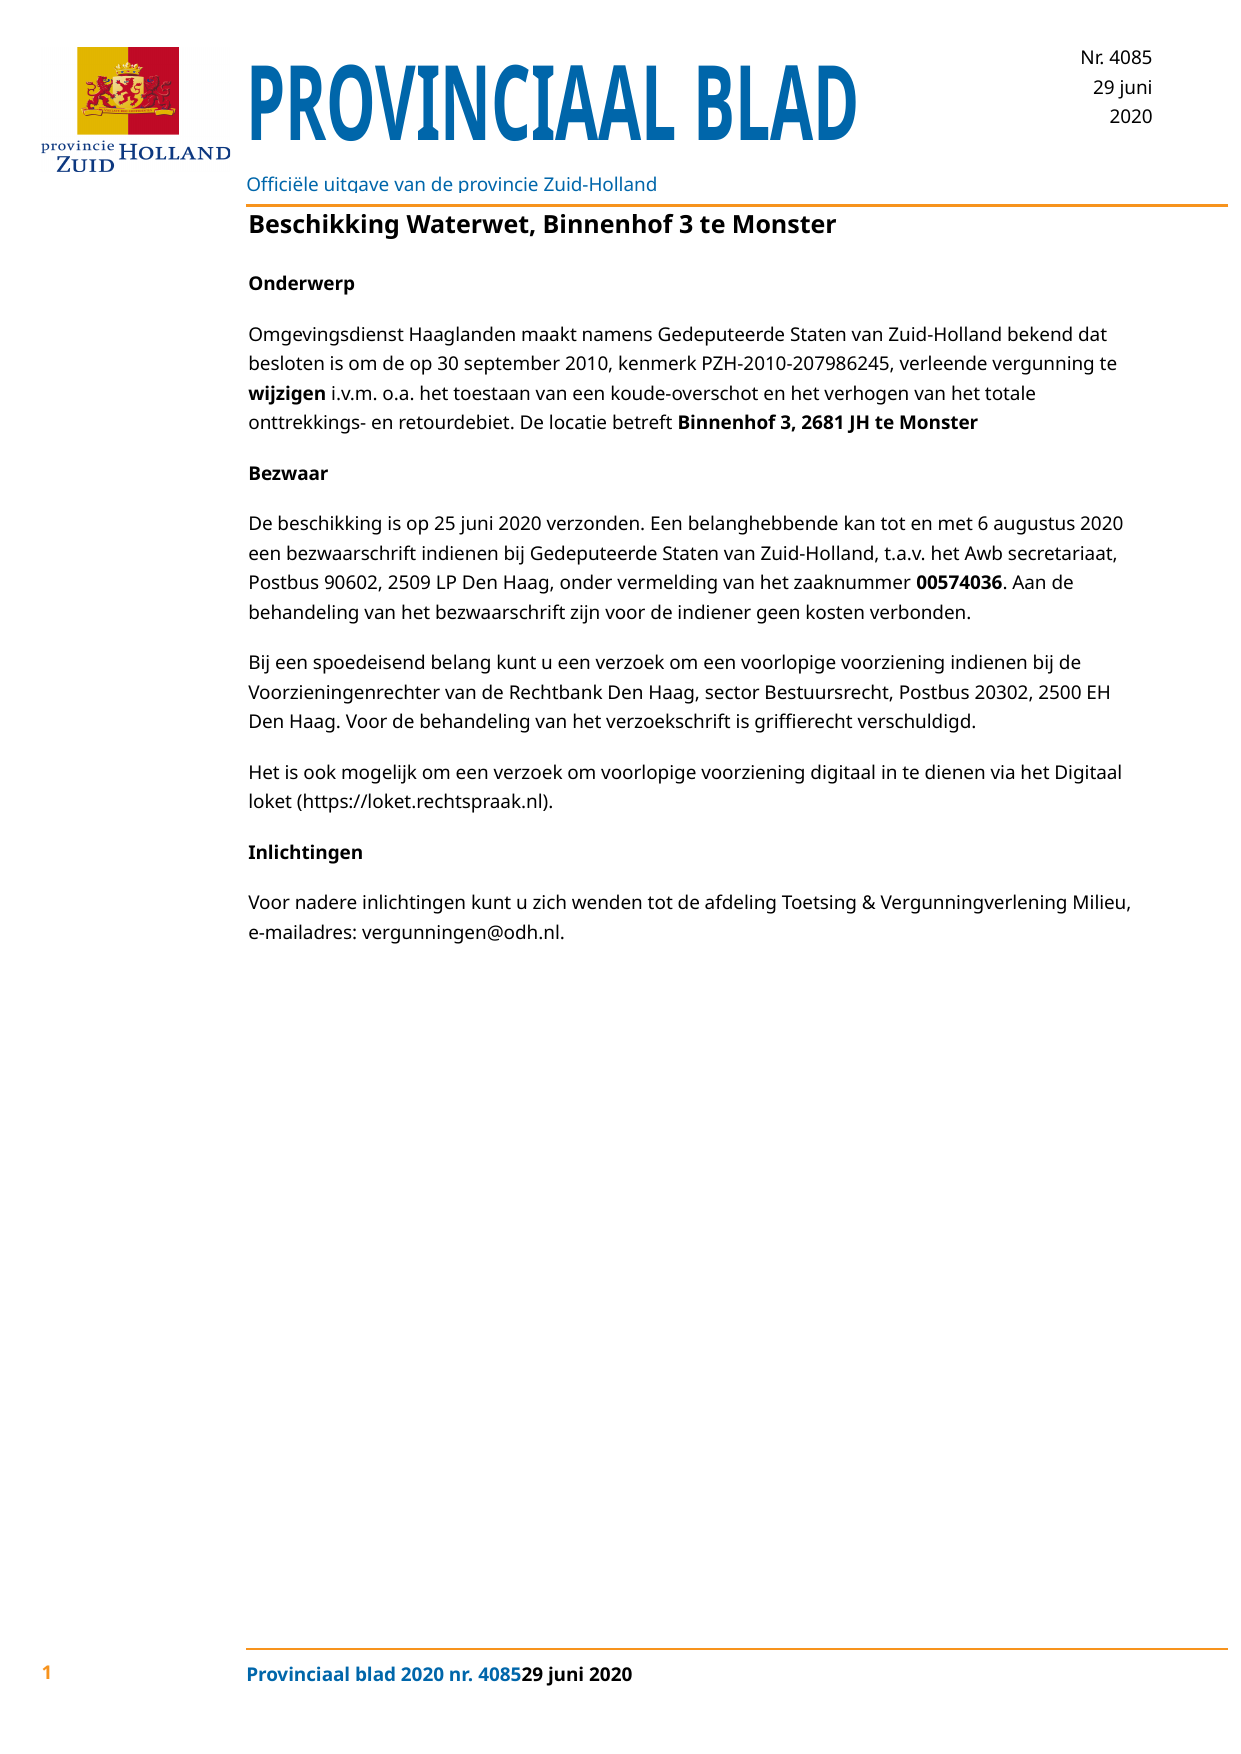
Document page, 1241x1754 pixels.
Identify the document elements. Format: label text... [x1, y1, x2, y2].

text Inlichtingen [248, 839, 1152, 865]
text Bij een spoedeisend belang kunt u een verzoek om een voorlopige voorziening indienen bij de Voorzieningenrechter van de Rechtbank Den Haag, sector Bestuursrecht, Postbus 20302, 2500 EH Den Haag. Voor de behandeling van het verzoekschrift is griffierecht verschuldigd. [248, 649, 1152, 734]
text Onderwerp [248, 270, 1152, 296]
text Omgevingsdienst Haaglanden maakt namens Gedeputeerde Staten van Zuid-Holland bekend dat besloten is om de op 30 september 2010, kenmerk PZH-2010-207986245, verleende vergunning te wijzigen i.v.m. o.a. het toestaan van een koude-overschot en het verhogen van het totale onttrekkings- en retourdebiet. De locatie betreft Binnenhof 3, 2681 JH te Monster [248, 321, 1152, 435]
text Het is ook mogelijk om een verzoek om voorlopige voorziening digitaal in te dienen via het Digitaal loket (https://loket.rechtspraak.nl). [248, 759, 1152, 814]
text Voor nadere inlichtingen kunt u zich wenden tot de afdeling Toetsing & Vergunningverlening Milieu, e-mailadres: vergunningen@odh.nl. [248, 889, 1152, 945]
text De beschikking is op 25 juni 2020 verzonden. Een belanghebbende kan tot en met 6 augustus 2020 een bezwaarschrift indienen bij Gedeputeerde Staten van Zuid-Holland, t.a.v. het Awb secretariaat, Postbus 90602, 2509 LP Den Haag, onder vermelding van het zaaknummer 00574036. Aan de behandeling van het bezwaarschrift zijn voor de indiener geen kosten verbonden. [248, 510, 1152, 625]
text Beschikking Waterwet, Binnenhof 3 te Monster [248, 207, 1152, 241]
text Bezwaar [248, 460, 1152, 486]
picture [41, 47, 231, 172]
